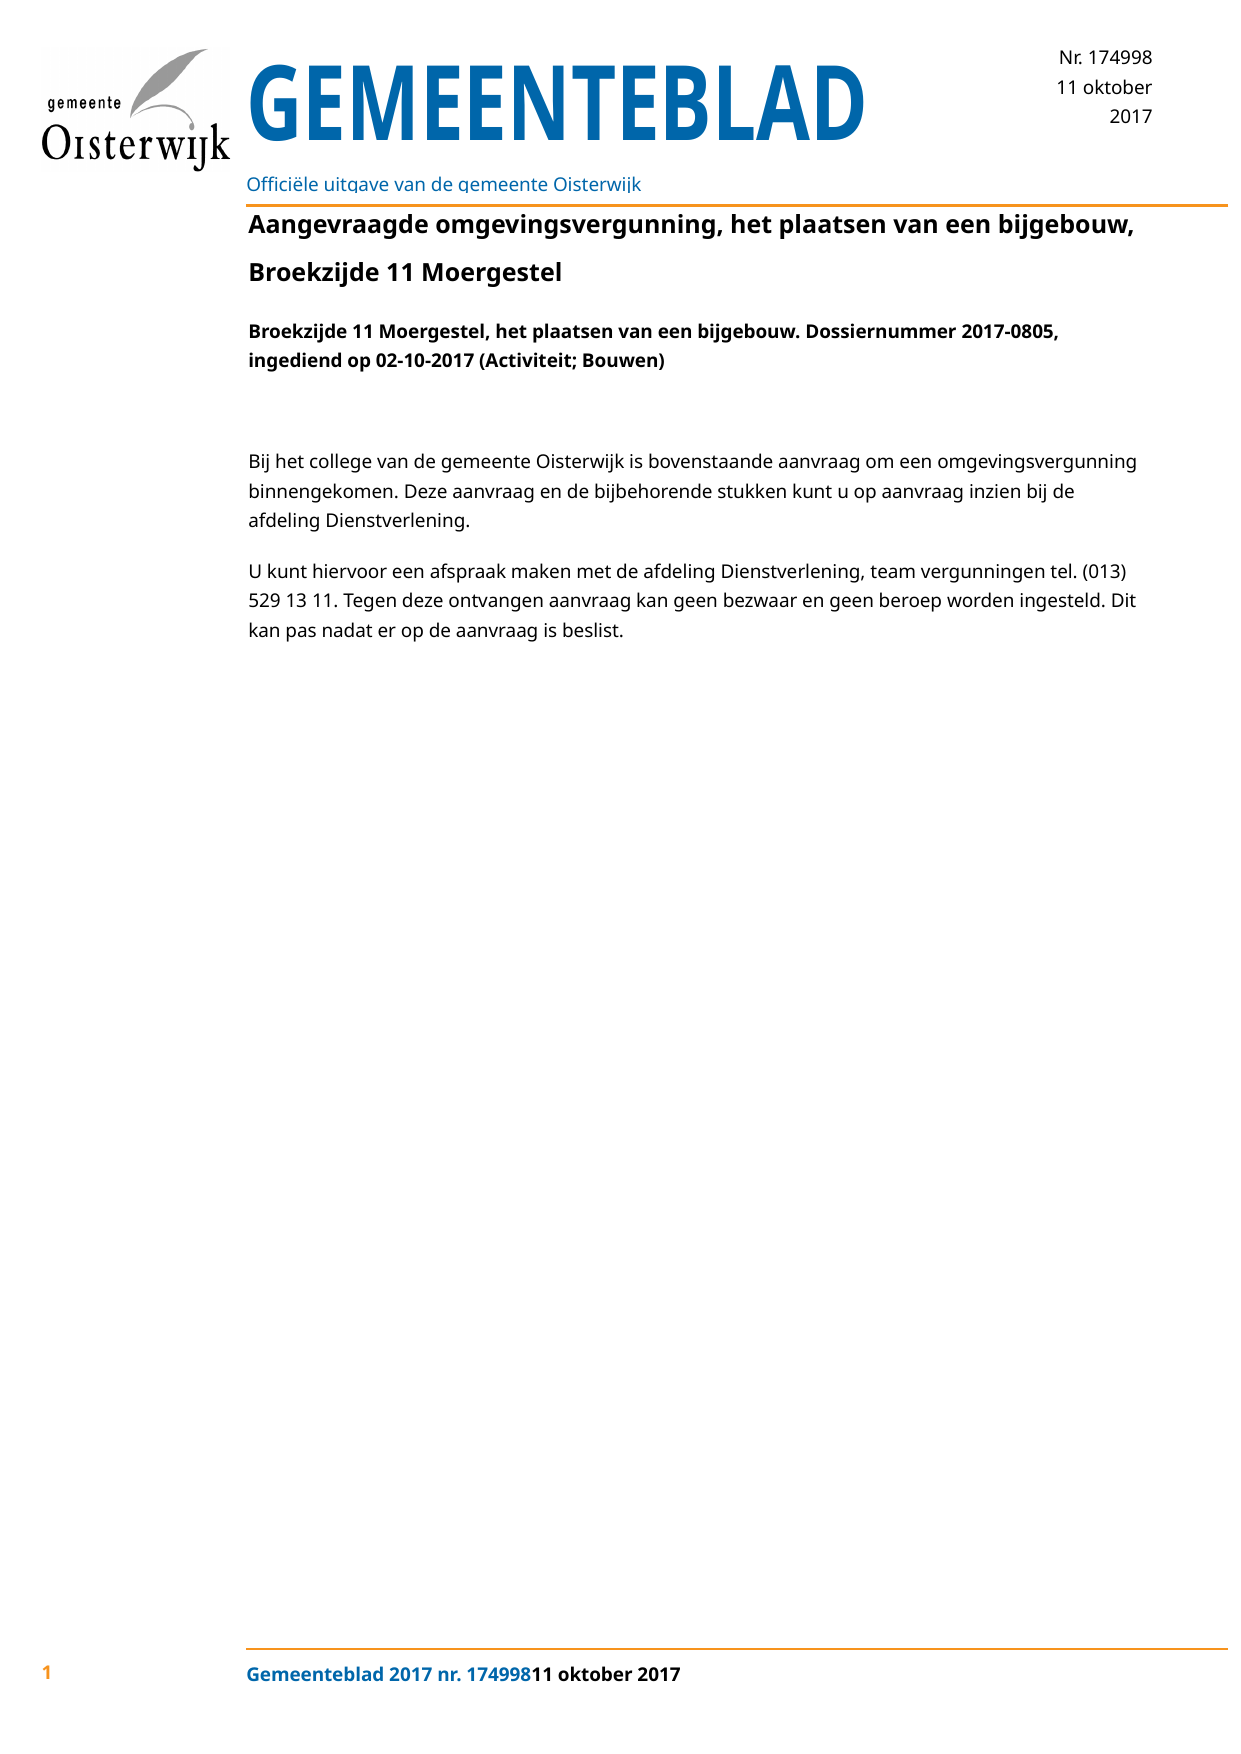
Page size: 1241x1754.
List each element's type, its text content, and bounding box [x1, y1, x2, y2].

text Broekzijde 11 Moergestel, het plaatsen van een bijgebouw. Dossiernummer 2017-0805, ingediend op 02-10-2017 (Activiteit; Bouwen) [248, 318, 1152, 373]
text U kunt hiervoor een afspraak maken met de afdeling Dienstverlening, team vergunningen tel. (013) 529 13 11. Tegen deze ontvangen aanvraag kan geen bezwaar en geen beroep worden ingesteld. Dit kan pas nadat er op de aanvraag is beslist. [248, 558, 1152, 643]
text Bij het college van de gemeente Oisterwijk is bovenstaande aanvraag om een omgevingsvergunning binnengekomen. Deze aanvraag en de bijbehorende stukken kunt u op aanvraag inzien bij de afdeling Dienstverlening. [248, 448, 1152, 533]
text Aangevraagde omgevingsvergunning, het plaatsen van een bijgebouw, Broekzijde 11 Moergestel [248, 207, 1152, 288]
picture [41, 47, 231, 172]
